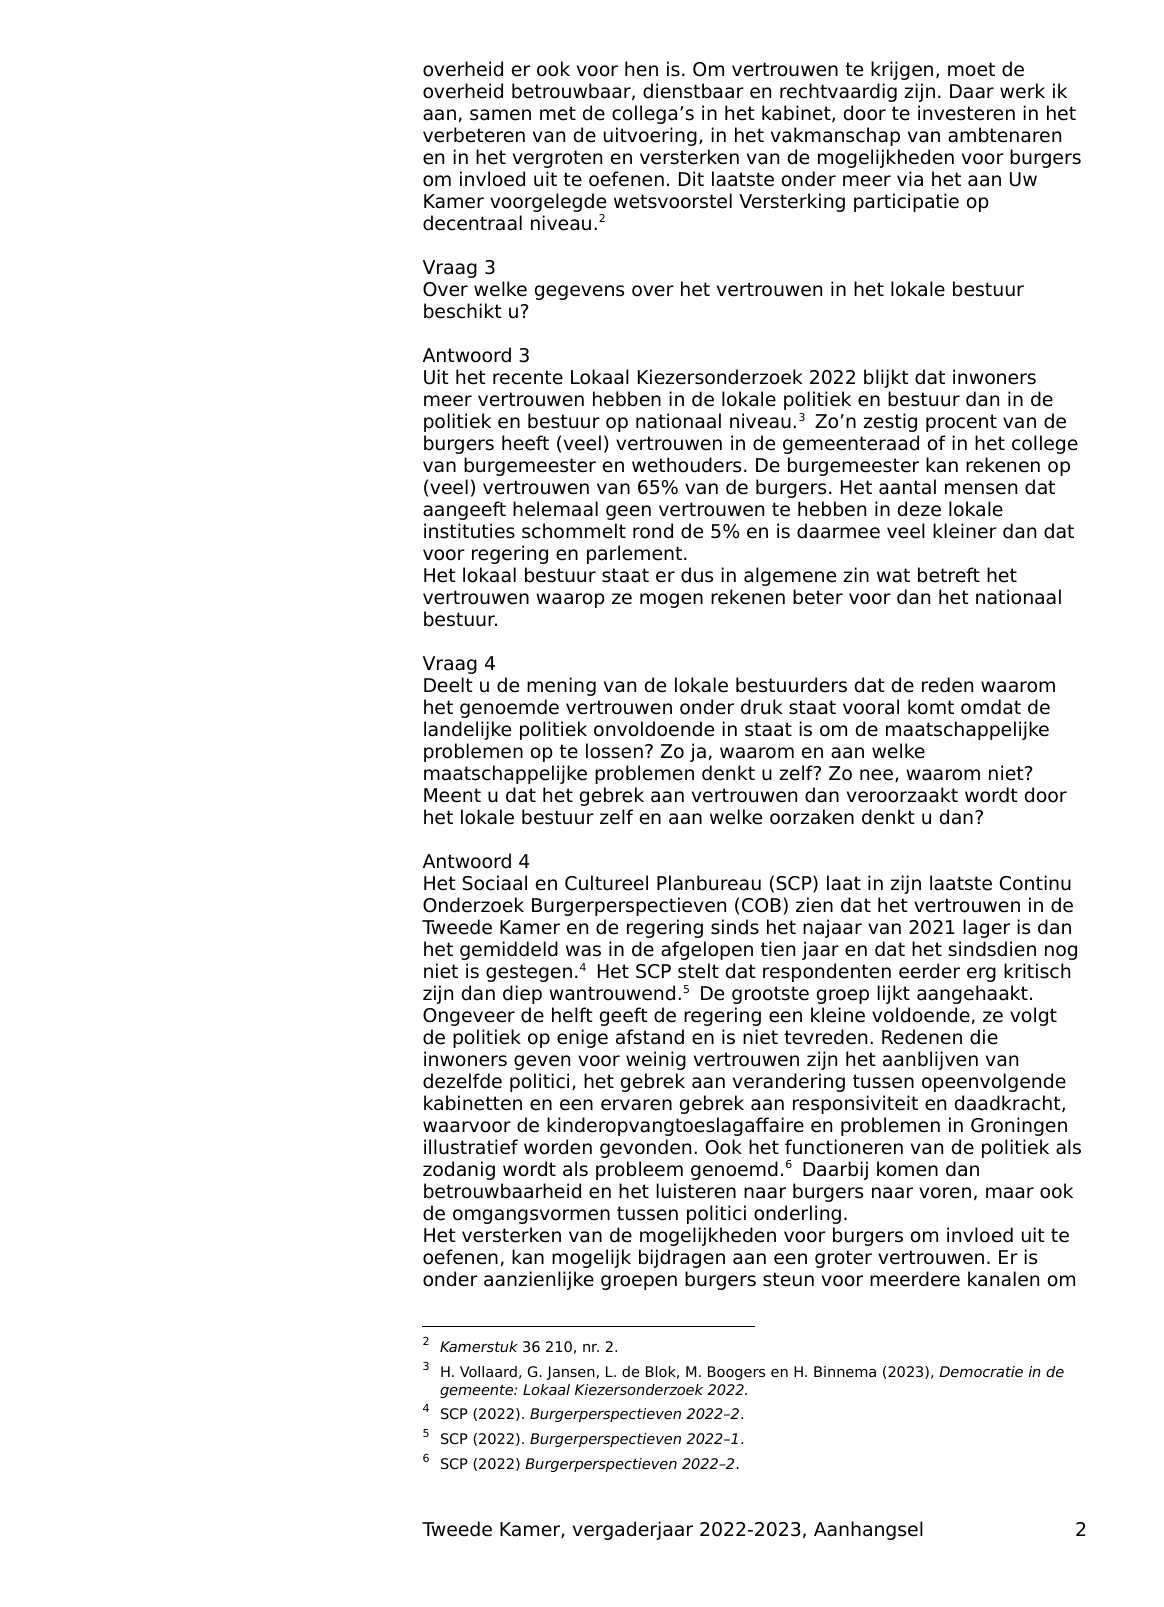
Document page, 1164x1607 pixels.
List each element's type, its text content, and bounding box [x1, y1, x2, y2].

text SCP (2022) Burgerperspectieven 2022–2. [422, 1452, 1087, 1474]
text Uit het recente Lokaal Kiezersonderzoek 2022 blijkt dat inwoners meer vertrouwen hebben in de lokale politiek en bestuur dan in de politiek en bestuur op nationaal niveau. Zo’n zestig procent van de burgers heeft (veel) vertrouwen in de gemeenteraad of in het college van burgemeester en wethouders. De burgemeester kan rekenen op (veel) vertrouwen van 65% van de burgers. Het aantal mensen dat aangeeft helemaal geen vertrouwen te hebben in deze lokale instituties schommelt rond de 5% en is daarmee veel kleiner dan dat voor regering en parlement. [422, 367, 1087, 565]
text SCP (2022). Burgerperspectieven 2022–1. [422, 1427, 1087, 1449]
text Het Sociaal en Cultureel Planbureau (SCP) laat in zijn laatste Continu Onderzoek Burgerperspectieven (COB) zien dat het vertrouwen in de Tweede Kamer en de regering sinds het najaar van 2021 lager is dan het gemiddeld was in de afgelopen tien jaar en dat het sindsdien nog niet is gestegen. Het SCP stelt dat respondenten eerder erg kritisch zijn dan diep wantrouwend. De grootste groep lijkt aangehaakt. Ongeveer de helft geeft de regering een kleine voldoende, ze volgt de politiek op enige afstand en is niet tevreden. Redenen die inwoners geven voor weinig vertrouwen zijn het aanblijven van dezelfde politici, het gebrek aan verandering tussen opeenvolgende kabinetten en een ervaren gebrek aan responsiviteit en daadkracht, waarvoor de kinderopvangtoeslagaffaire en problemen in Groningen illustratief worden gevonden. Ook het functioneren van de politiek als zodanig wordt als probleem genoemd. Daarbij komen dan betrouwbaarheid en het luisteren naar burgers naar voren, maar ook de omgangsvormen tussen politici onderling. [422, 873, 1087, 1225]
text SCP (2022). Burgerperspectieven 2022–2. [422, 1402, 1087, 1424]
text Vraag 3 [422, 257, 1087, 279]
text H. Vollaard, G. Jansen, L. de Blok, M. Boogers en H. Binnema (2023), Democratie in de gemeente: Lokaal Kiezersonderzoek 2022. [422, 1360, 1087, 1399]
text Antwoord 4 [422, 851, 1087, 873]
text Antwoord 3 [422, 345, 1087, 367]
text Vraag 4 [422, 653, 1087, 675]
text Kamerstuk 36 210, nr. 2. [422, 1335, 1087, 1357]
text Over welke gegevens over het vertrouwen in het lokale bestuur beschikt u? [422, 279, 1087, 323]
text Het versterken van de mogelijkheden voor burgers om invloed uit te oefenen, kan mogelijk bijdragen aan een groter vertrouwen. Er is onder aanzienlijke groepen burgers steun voor meerdere kanalen om [422, 1225, 1087, 1291]
text Deelt u de mening van de lokale bestuurders dat de reden waarom het genoemde vertrouwen onder druk staat vooral komt omdat de landelijke politiek onvoldoende in staat is om de maatschappelijke problemen op te lossen? Zo ja, waarom en aan welke maatschappelijke problemen denkt u zelf? Zo nee, waarom niet? Meent u dat het gebrek aan vertrouwen dan veroorzaakt wordt door het lokale bestuur zelf en aan welke oorzaken denkt u dan? [422, 675, 1087, 829]
text Het lokaal bestuur staat er dus in algemene zin wat betreft het vertrouwen waarop ze mogen rekenen beter voor dan het nationaal bestuur. [422, 565, 1087, 631]
text overheid er ook voor hen is. Om vertrouwen te krijgen, moet de overheid betrouwbaar, dienstbaar en rechtvaardig zijn. Daar werk ik aan, samen met de collega’s in het kabinet, door te investeren in het verbeteren van de uitvoering, in het vakmanschap van ambtenaren en in het vergroten en versterken van de mogelijkheden voor burgers om invloed uit te oefenen. Dit laatste onder meer via het aan Uw Kamer voorgelegde wetsvoorstel Versterking participatie op decentraal niveau. [422, 59, 1087, 235]
